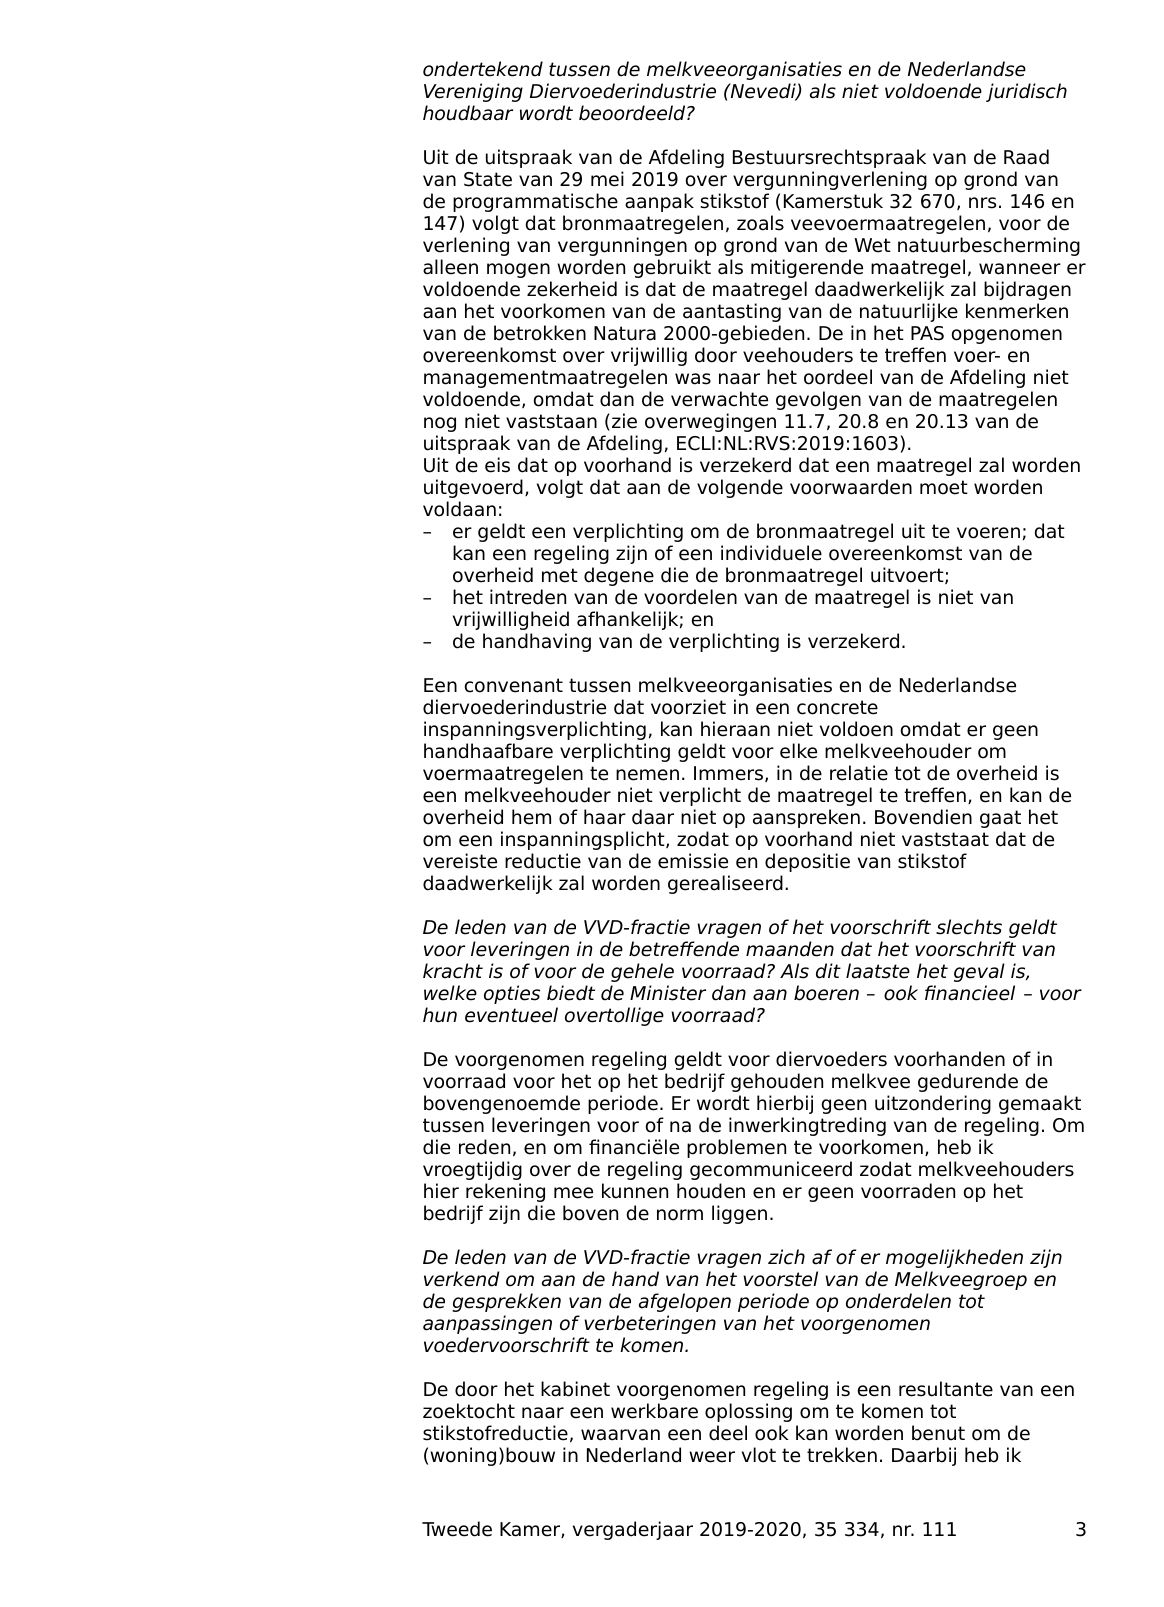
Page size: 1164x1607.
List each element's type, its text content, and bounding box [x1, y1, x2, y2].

text Uit de uitspraak van de Afdeling Bestuursrechtspraak van de Raad van State van 29 mei 2019 over vergunningverlening op grond van de programmatische aanpak stikstof (Kamerstuk 32 670, nrs. 146 en 147) volgt dat bronmaatregelen, zoals veevoermaatregelen, voor de verlening van vergunningen op grond van de Wet natuurbescherming alleen mogen worden gebruikt als mitigerende maatregel, wanneer er voldoende zekerheid is dat de maatregel daadwerkelijk zal bijdragen aan het voorkomen van de aantasting van de natuurlijke kenmerken van de betrokken Natura 2000-gebieden. De in het PAS opgenomen overeenkomst over vrijwillig door veehouders te treffen voer- en managementmaatregelen was naar het oordeel van de Afdeling niet voldoende, omdat dan de verwachte gevolgen van de maatregelen nog niet vaststaan (zie overwegingen 11.7, 20.8 en 20.13 van de uitspraak van de Afdeling, ECLI:NL:RVS:2019:1603). [422, 147, 1087, 455]
text – er geldt een verplichting om de bronmaatregel uit te voeren; dat kan een regeling zijn of een individuele overeenkomst van de overheid met degene die de bronmaatregel uitvoert; [422, 521, 1087, 587]
text De leden van de VVD-fractie vragen zich af of er mogelijkheden zijn verkend om aan de hand van het voorstel van de Melkveegroep en de gesprekken van de afgelopen periode op onderdelen tot aanpassingen of verbeteringen van het voorgenomen voedervoorschrift te komen. [422, 1247, 1087, 1357]
text – de handhaving van de verplichting is verzekerd. [422, 631, 1087, 653]
text – het intreden van de voordelen van de maatregel is niet van vrijwilligheid afhankelijk; en [422, 587, 1087, 631]
text De door het kabinet voorgenomen regeling is een resultante van een zoektocht naar een werkbare oplossing om te komen tot stikstofreductie, waarvan een deel ook kan worden benut om de (woning)bouw in Nederland weer vlot te trekken. Daarbij heb ik [422, 1379, 1087, 1467]
text Een convenant tussen melkveeorganisaties en de Nederlandse diervoederindustrie dat voorziet in een concrete inspanningsverplichting, kan hieraan niet voldoen omdat er geen handhaafbare verplichting geldt voor elke melkveehouder om voermaatregelen te nemen. Immers, in de relatie tot de overheid is een melkveehouder niet verplicht de maatregel te treffen, en kan de overheid hem of haar daar niet op aanspreken. Bovendien gaat het om een inspanningsplicht, zodat op voorhand niet vaststaat dat de vereiste reductie van de emissie en depositie van stikstof daadwerkelijk zal worden gerealiseerd. [422, 675, 1087, 895]
text Uit de eis dat op voorhand is verzekerd dat een maatregel zal worden uitgevoerd, volgt dat aan de volgende voorwaarden moet worden voldaan: [422, 455, 1087, 521]
text De voorgenomen regeling geldt voor diervoeders voorhanden of in voorraad voor het op het bedrijf gehouden melkvee gedurende de bovengenoemde periode. Er wordt hierbij geen uitzondering gemaakt tussen leveringen voor of na de inwerkingtreding van de regeling. Om die reden, en om financiële problemen te voorkomen, heb ik vroegtijdig over de regeling gecommuniceerd zodat melkveehouders hier rekening mee kunnen houden en er geen voorraden op het bedrijf zijn die boven de norm liggen. [422, 1049, 1087, 1225]
text ondertekend tussen de melkveeorganisaties en de Nederlandse Vereniging Diervoederindustrie (Nevedi) als niet voldoende juridisch houdbaar wordt beoordeeld? [422, 59, 1087, 125]
text De leden van de VVD-fractie vragen of het voorschrift slechts geldt voor leveringen in de betreffende maanden dat het voorschrift van kracht is of voor de gehele voorraad? Als dit laatste het geval is, welke opties biedt de Minister dan aan boeren – ook financieel – voor hun eventueel overtollige voorraad? [422, 917, 1087, 1027]
